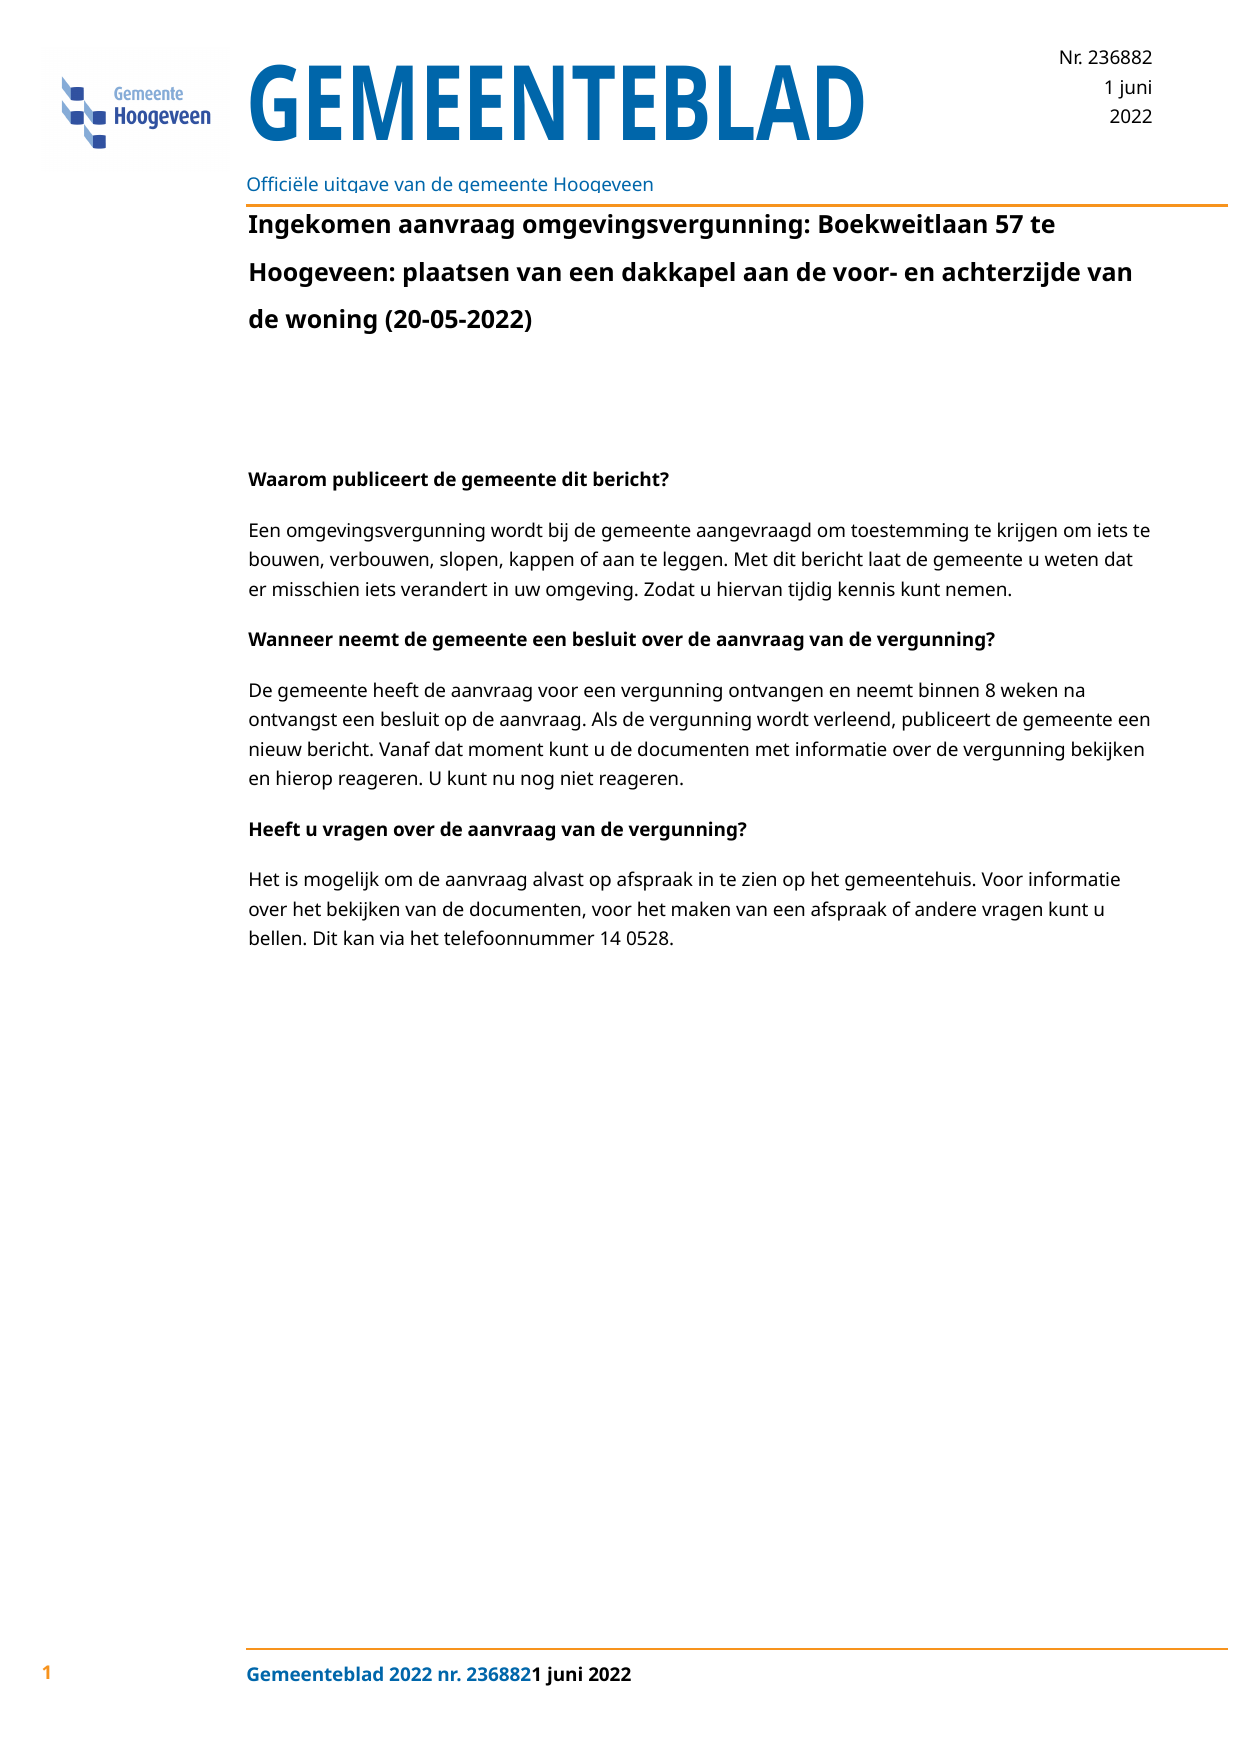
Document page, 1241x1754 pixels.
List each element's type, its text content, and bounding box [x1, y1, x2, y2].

text Ingekomen aanvraag omgevingsvergunning: Boekweitlaan 57 te Hoogeveen: plaatsen van een dakkapel aan de voor- en achterzijde van de woning (20-05-2022) [248, 207, 1152, 336]
picture [41, 47, 231, 172]
text Wanneer neemt de gemeente een besluit over de aanvraag van de vergunning? [248, 626, 1152, 652]
text Waarom publiceert de gemeente dit bericht? [248, 466, 1152, 492]
text Het is mogelijk om de aanvraag alvast op afspraak in te zien op het gemeentehuis. Voor informatie over het bekijken van de documenten, voor het maken van een afspraak of andere vragen kunt u bellen. Dit kan via het telefoonnummer 14 0528. [248, 866, 1152, 951]
text Een omgevingsvergunning wordt bij de gemeente aangevraagd om toestemming te krijgen om iets te bouwen, verbouwen, slopen, kappen of aan te leggen. Met dit bericht laat de gemeente u weten dat er misschien iets verandert in uw omgeving. Zodat u hiervan tijdig kennis kunt nemen. [248, 517, 1152, 602]
text Heeft u vragen over de aanvraag van de vergunning? [248, 816, 1152, 842]
text De gemeente heeft de aanvraag voor een vergunning ontvangen en neemt binnen 8 weken na ontvangst een besluit op de aanvraag. Als de vergunning wordt verleend, publiceert de gemeente een nieuw bericht. Vanaf dat moment kunt u de documenten met informatie over de vergunning bekijken en hierop reageren. U kunt nu nog niet reageren. [248, 677, 1152, 791]
